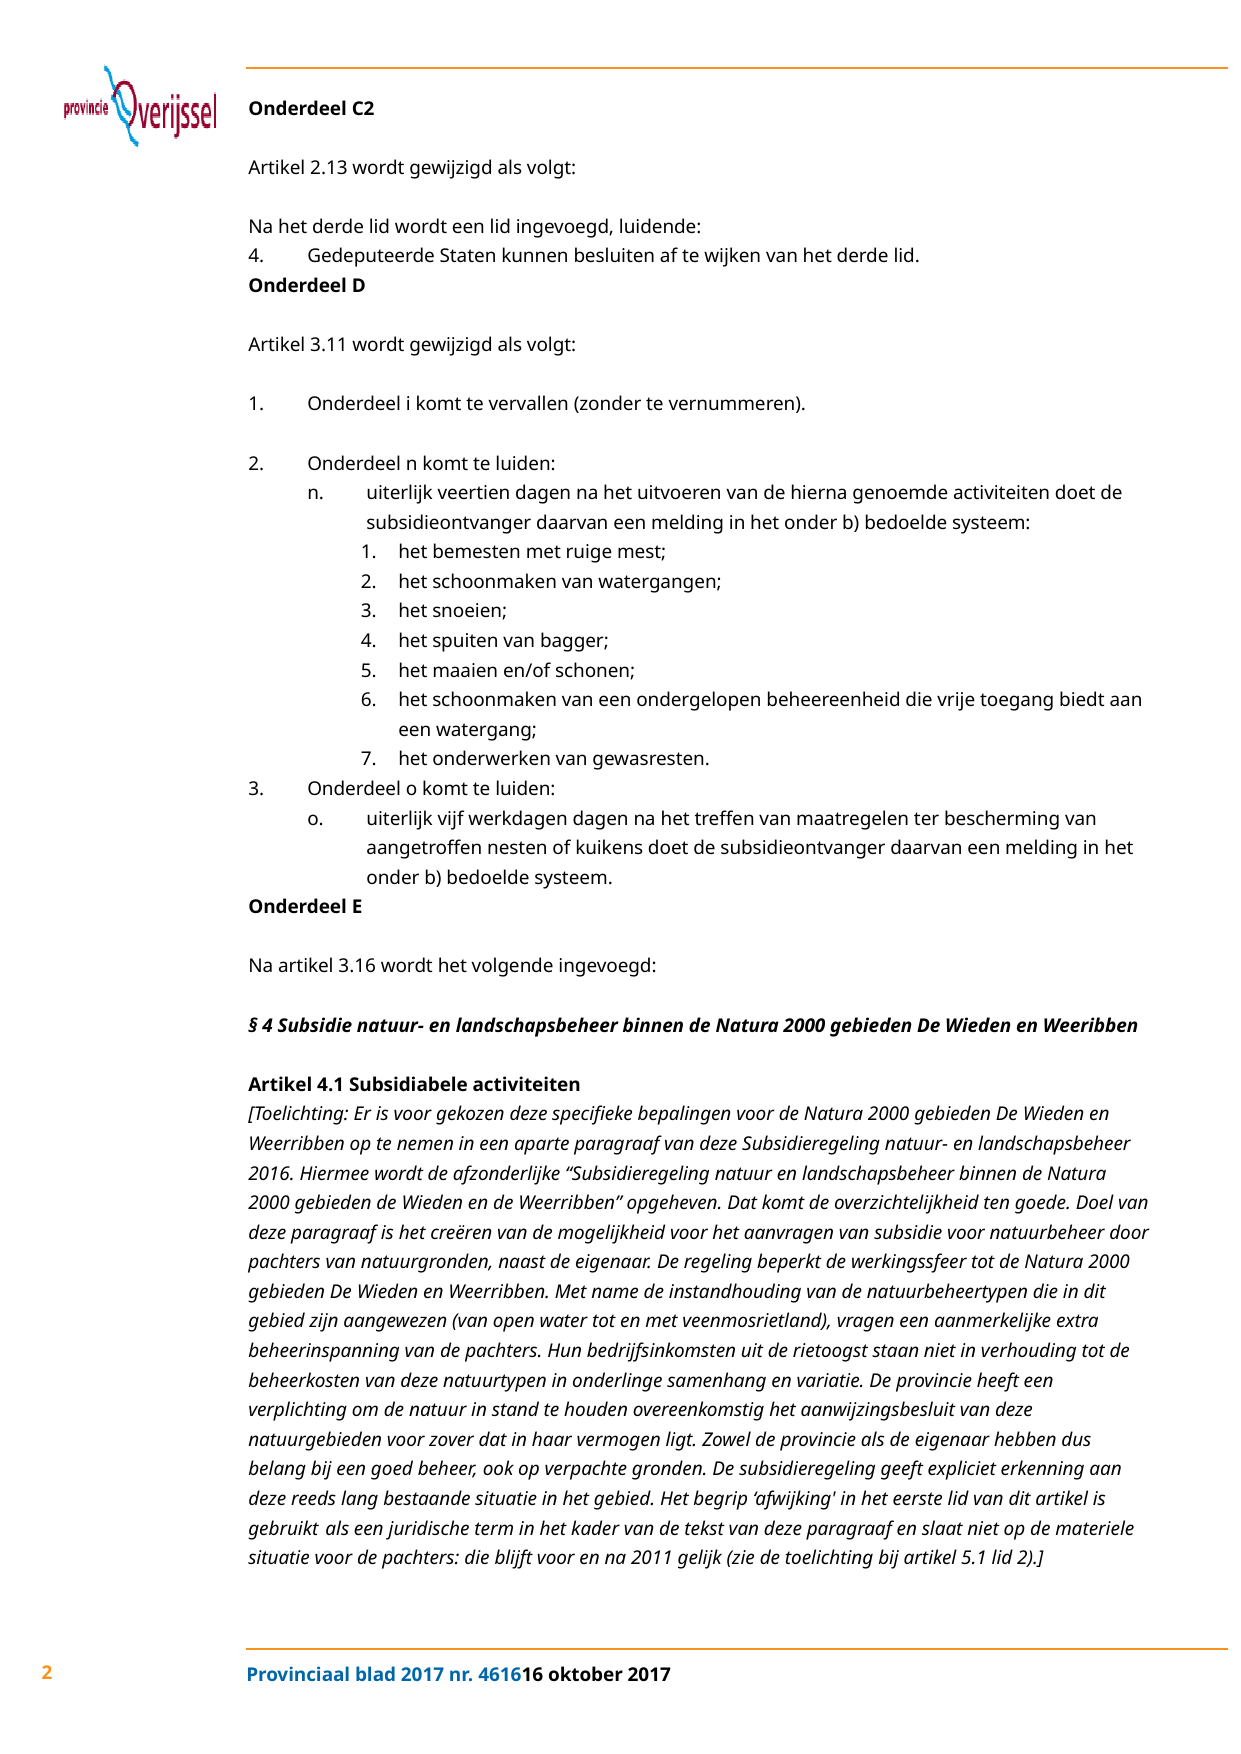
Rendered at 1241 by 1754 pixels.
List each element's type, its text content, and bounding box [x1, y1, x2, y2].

list het onderwerken van gewasresten. [361, 746, 1152, 771]
list Onderdeel i komt te vervallen (zonder te vernummeren). [248, 391, 1152, 416]
list het spuiten van bagger; [361, 627, 1152, 653]
list het maaien en/of schonen; [361, 657, 1152, 683]
text Artikel 4.1 Subsidiabele activiteiten [248, 1071, 1152, 1097]
picture [41, 47, 231, 172]
list Onderdeel o komt te luiden: [248, 775, 1152, 801]
list het schoonmaken van een ondergelopen beheereenheid die vrije toegang biedt aan een watergang; [361, 686, 1152, 742]
text Onderdeel E [248, 893, 1152, 919]
list Onderdeel n komt te luiden: [248, 450, 1152, 476]
text Onderdeel C2 [248, 95, 1152, 121]
list uiterlijk veertien dagen na het uitvoeren van de hierna genoemde activiteiten doet de subsidieontvanger daarvan een melding in het onder b) bedoelde systeem: [307, 479, 1152, 535]
text Na artikel 3.16 wordt het volgende ingevoegd: [248, 953, 1152, 978]
list het bemesten met ruige mest; [361, 538, 1152, 564]
text Artikel 3.11 wordt gewijzigd als volgt: [248, 331, 1152, 357]
text § 4 Subsidie natuur- en landschapsbeheer binnen de Natura 2000 gebieden De Wieden en Weeribben [248, 1012, 1152, 1038]
text Na het derde lid wordt een lid ingevoegd, luidende: [248, 213, 1152, 239]
text Artikel 2.13 wordt gewijzigd als volgt: [248, 154, 1152, 180]
text [Toelichting: Er is voor gekozen deze specifieke bepalingen voor de Natura 2000 gebieden De Wieden en Weerribben op te nemen in een aparte paragraaf van deze Subsidieregeling natuur- en landschapsbeheer 2016. Hiermee wordt de afzonderlijke “Subsidieregeling natuur en landschapsbeheer binnen de Natura 2000 gebieden de Wieden en de Weerribben” opgeheven. Dat komt de overzichtelijkheid ten goede. Doel van deze paragraaf is het creëren van de mogelijkheid voor het aanvragen van subsidie voor natuurbeheer door pachters van natuurgronden, naast de eigenaar. De regeling beperkt de werkingssfeer tot de Natura 2000 gebieden De Wieden en Weerribben. Met name de instandhouding van de natuurbeheertypen die in dit gebied zijn aangewezen (van open water tot en met veenmosrietland), vragen een aanmerkelijke extra beheerinspanning van de pachters. Hun bedrijfsinkomsten uit de rietoogst staan niet in verhouding tot de beheerkosten van deze natuurtypen in onderlinge samenhang en variatie. De provincie heeft een verplichting om de natuur in stand te houden overeenkomstig het aanwijzingsbesluit van deze natuurgebieden voor zover dat in haar vermogen ligt. Zowel de provincie als de eigenaar hebben dus belang bij een goed beheer, ook op verpachte gronden. De subsidieregeling geeft expliciet erkenning aan deze reeds lang bestaande situatie in het gebied. Het begrip ‘afwijking' in het eerste lid van dit artikel is gebruikt als een juridische term in het kader van de tekst van deze paragraaf en slaat niet op de materiele situatie voor de pachters: die blijft voor en na 2011 gelijk (zie de toelichting bij artikel 5.1 lid 2).] [248, 1101, 1152, 1570]
list Gedeputeerde Staten kunnen besluiten af te wijken van het derde lid. [248, 243, 1152, 268]
list uiterlijk vijf werkdagen dagen na het treffen van maatregelen ter bescherming van aangetroffen nesten of kuikens doet de subsidieontvanger daarvan een melding in het onder b) bedoelde systeem. [307, 805, 1152, 890]
list het schoonmaken van watergangen; [361, 568, 1152, 594]
list het snoeien; [361, 598, 1152, 623]
text Onderdeel D [248, 272, 1152, 298]
